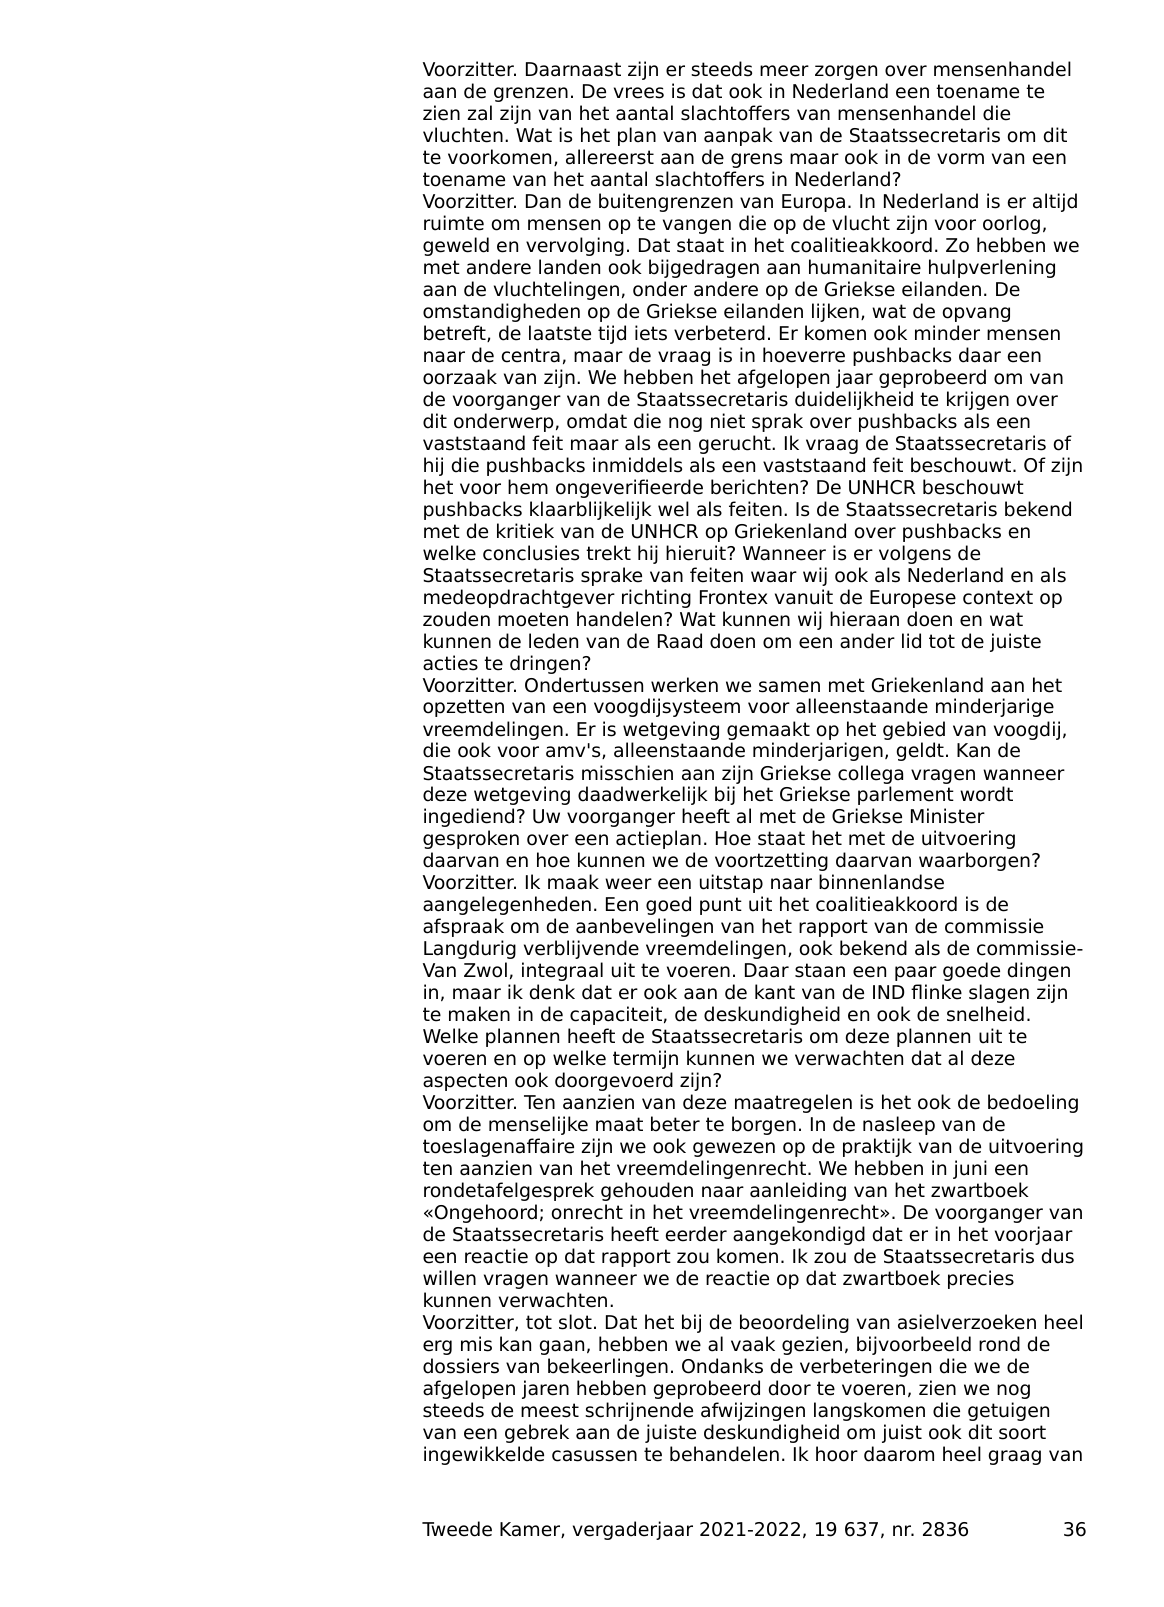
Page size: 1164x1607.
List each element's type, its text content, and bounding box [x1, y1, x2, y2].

text Voorzitter. Daarnaast zijn er steeds meer zorgen over mensenhandel aan de grenzen. De vrees is dat ook in Nederland een toename te zien zal zijn van het aantal slachtoffers van mensenhandel die vluchten. Wat is het plan van aanpak van de Staatssecretaris om dit te voorkomen, allereerst aan de grens maar ook in de vorm van een toename van het aantal slachtoffers in Nederland? [422, 59, 1087, 191]
text Voorzitter. Ik maak weer een uitstap naar binnenlandse aangelegenheden. Een goed punt uit het coalitieakkoord is de afspraak om de aanbevelingen van het rapport van de commissie Langdurig verblijvende vreemdelingen, ook bekend als de commissie-Van Zwol, integraal uit te voeren. Daar staan een paar goede dingen in, maar ik denk dat er ook aan de kant van de IND flinke slagen zijn te maken in de capaciteit, de deskundigheid en ook de snelheid. Welke plannen heeft de Staatssecretaris om deze plannen uit te voeren en op welke termijn kunnen we verwachten dat al deze aspecten ook doorgevoerd zijn? [422, 872, 1087, 1092]
text Voorzitter, tot slot. Dat het bij de beoordeling van asielverzoeken heel erg mis kan gaan, hebben we al vaak gezien, bijvoorbeeld rond de dossiers van bekeerlingen. Ondanks de verbeteringen die we de afgelopen jaren hebben geprobeerd door te voeren, zien we nog steeds de meest schrijnende afwijzingen langskomen die getuigen van een gebrek aan de juiste deskundigheid om juist ook dit soort ingewikkelde casussen te behandelen. Ik hoor daarom heel graag van [422, 1312, 1087, 1466]
text Voorzitter. Dan de buitengrenzen van Europa. In Nederland is er altijd ruimte om mensen op te vangen die op de vlucht zijn voor oorlog, geweld en vervolging. Dat staat in het coalitieakkoord. Zo hebben we met andere landen ook bijgedragen aan humanitaire hulpverlening aan de vluchtelingen, onder andere op de Griekse eilanden. De omstandigheden op de Griekse eilanden lijken, wat de opvang betreft, de laatste tijd iets verbeterd. Er komen ook minder mensen naar de centra, maar de vraag is in hoeverre pushbacks daar een oorzaak van zijn. We hebben het afgelopen jaar geprobeerd om van de voorganger van de Staatssecretaris duidelijkheid te krijgen over dit onderwerp, omdat die nog niet sprak over pushbacks als een vaststaand feit maar als een gerucht. Ik vraag de Staatssecretaris of hij die pushbacks inmiddels als een vaststaand feit beschouwt. Of zijn het voor hem ongeverifieerde berichten? De UNHCR beschouwt pushbacks klaarblijkelijk wel als feiten. Is de Staatssecretaris bekend met de kritiek van de UNHCR op Griekenland over pushbacks en welke conclusies trekt hij hieruit? Wanneer is er volgens de Staatssecretaris sprake van feiten waar wij ook als Nederland en als medeopdrachtgever richting Frontex vanuit de Europese context op zouden moeten handelen? Wat kunnen wij hieraan doen en wat kunnen de leden van de Raad doen om een ander lid tot de juiste acties te dringen? [422, 191, 1087, 674]
text Voorzitter. Ondertussen werken we samen met Griekenland aan het opzetten van een voogdijsysteem voor alleenstaande minderjarige vreemdelingen. Er is wetgeving gemaakt op het gebied van voogdij, die ook voor amv's, alleenstaande minderjarigen, geldt. Kan de Staatssecretaris misschien aan zijn Griekse collega vragen wanneer deze wetgeving daadwerkelijk bij het Griekse parlement wordt ingediend? Uw voorganger heeft al met de Griekse Minister gesproken over een actieplan. Hoe staat het met de uitvoering daarvan en hoe kunnen we de voortzetting daarvan waarborgen? [422, 674, 1087, 872]
text Voorzitter. Ten aanzien van deze maatregelen is het ook de bedoeling om de menselijke maat beter te borgen. In de nasleep van de toeslagenaffaire zijn we ook gewezen op de praktijk van de uitvoering ten aanzien van het vreemdelingenrecht. We hebben in juni een rondetafelgesprek gehouden naar aanleiding van het zwartboek «Ongehoord; onrecht in het vreemdelingenrecht». De voorganger van de Staatssecretaris heeft eerder aangekondigd dat er in het voorjaar een reactie op dat rapport zou komen. Ik zou de Staatssecretaris dus willen vragen wanneer we de reactie op dat zwartboek precies kunnen verwachten. [422, 1092, 1087, 1312]
